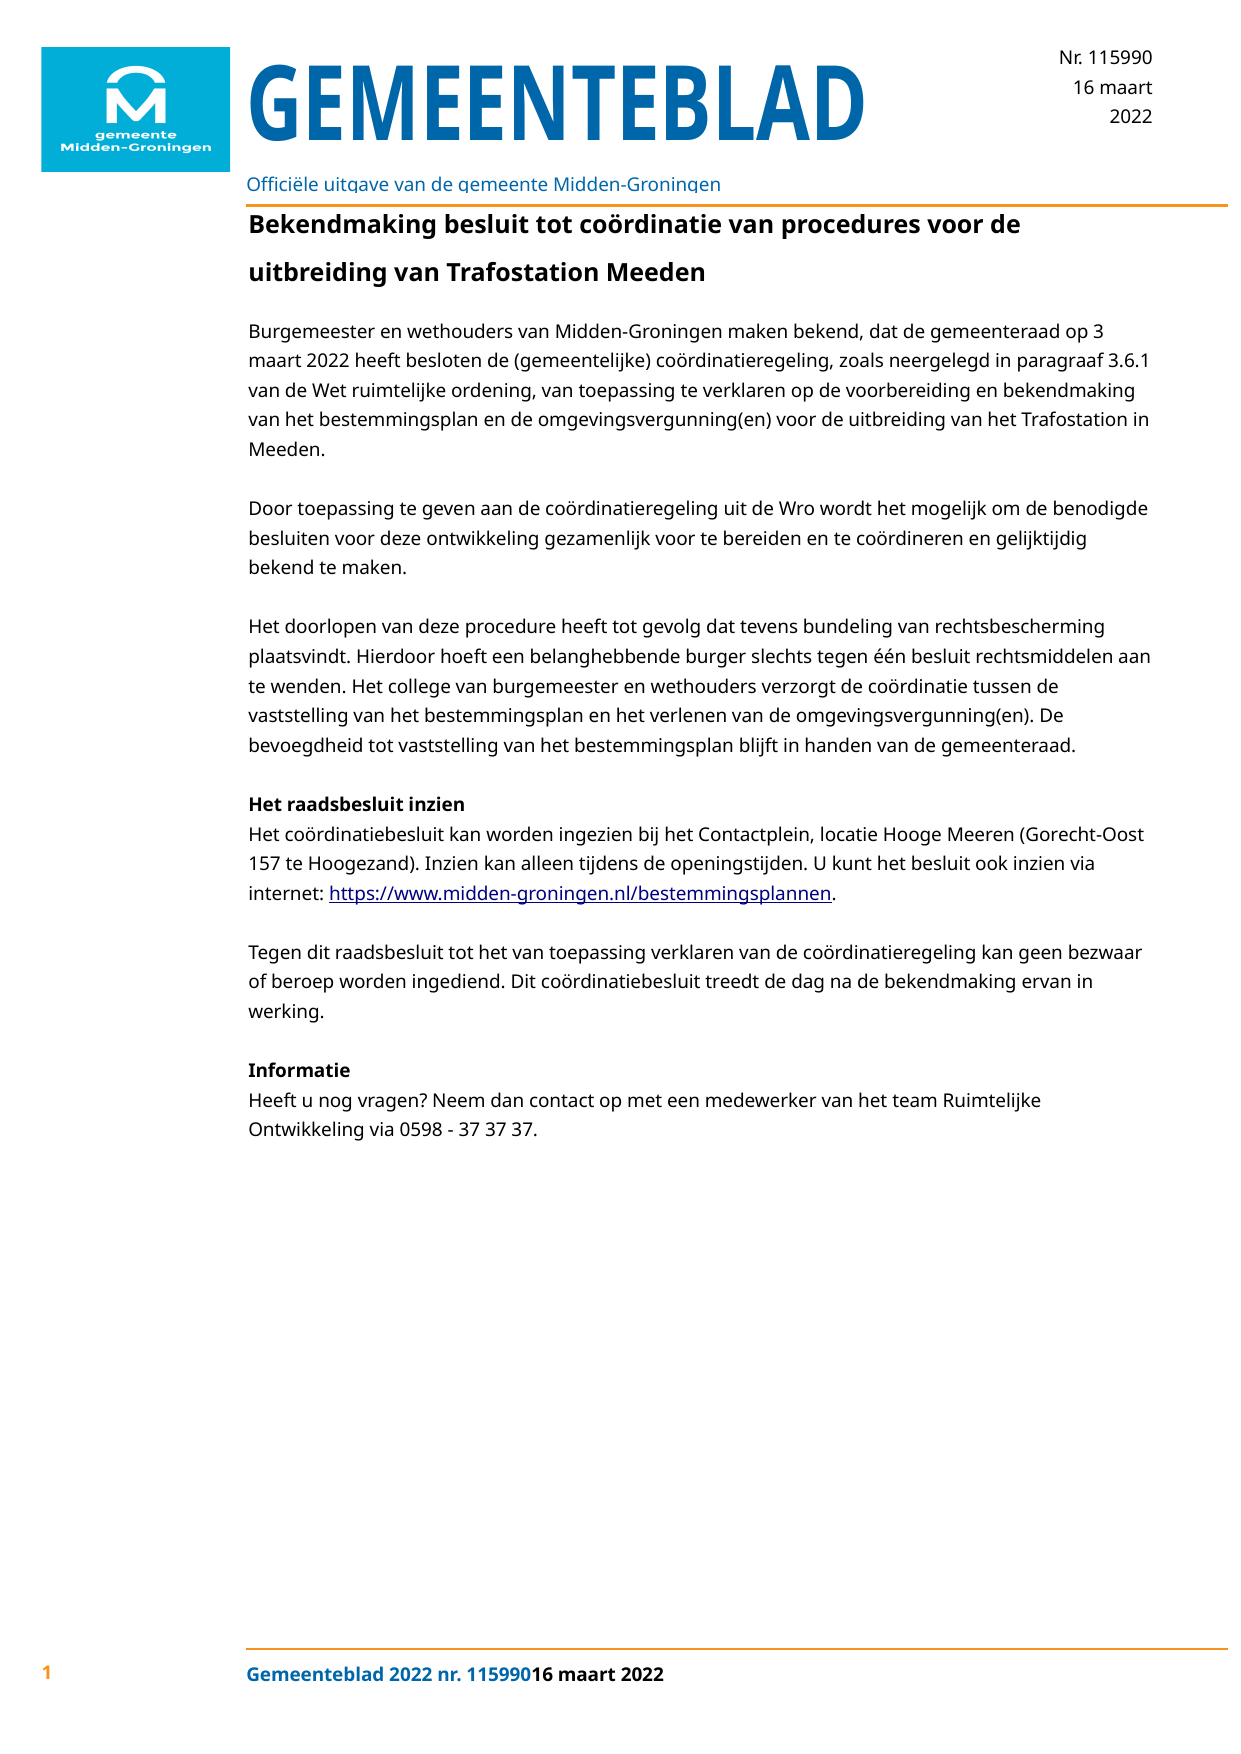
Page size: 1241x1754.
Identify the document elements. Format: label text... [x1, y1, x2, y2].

picture [107, 89, 165, 122]
text Burgemeester en wethouders van Midden-Groningen maken bekend, dat de gemeenteraad op 3 maart 2022 heeft besloten de (gemeentelijke) coördinatieregeling, zoals neergelegd in paragraaf 3.6.1 van de Wet ruimtelijke ordening, van toepassing te verklaren op de voorbereiding en bekendmaking van het bestemmingsplan en de omgevingsvergunning(en) voor de uitbreiding van het Trafostation in Meeden. [248, 318, 1152, 462]
text Tegen dit raadsbesluit tot het van toepassing verklaren van de coördinatieregeling kan geen bezwaar of beroep worden ingediend. Dit coördinatiebesluit treedt de dag na de bekendmaking ervan in werking. [248, 939, 1152, 1024]
text Heeft u nog vragen? Neem dan contact op met een medewerker van het team Ruimtelijke Ontwikkeling via 0598 - 37 37 37. [248, 1087, 1152, 1142]
picture [108, 66, 164, 82]
picture [184, 146, 190, 153]
text Het coördinatiebesluit kan worden ingezien bij het Contactplein, locatie Hooge Meeren (Gorecht-Oost 157 te Hoogezand). Inzien kan alleen tijdens de openingstijden. U kunt het besluit ook inzien via internet: https://www.midden-groningen.nl/bestemmingsplannen. [248, 821, 1152, 906]
text Bekendmaking besluit tot coördinatie van procedures voor de uitbreiding van Trafostation Meeden [248, 207, 1152, 288]
text Informatie [248, 1057, 1152, 1083]
text Het doorlopen van deze procedure heeft tot gevolg dat tevens bundeling van rechtsbescherming plaatsvindt. Hierdoor hoeft een belanghebbende burger slechts tegen één besluit rechtsmiddelen aan te wenden. Het college van burgemeester en wethouders verzorgt de coördinatie tussen de vaststelling van het bestemmingsplan en het verlenen van de omgevingsvergunning(en). De bevoegdheid tot vaststelling van het bestemmingsplan blijft in handen van de gemeenteraad. [248, 614, 1152, 758]
text Het raadsbesluit inzien [248, 791, 1152, 817]
text Door toepassing te geven aan de coördinatieregeling uit de Wro wordt het mogelijk om de benodigde besluiten voor deze ontwikkeling gezamenlijk voor te bereiden en te coördineren en gelijktijdig bekend te maken. [248, 495, 1152, 580]
